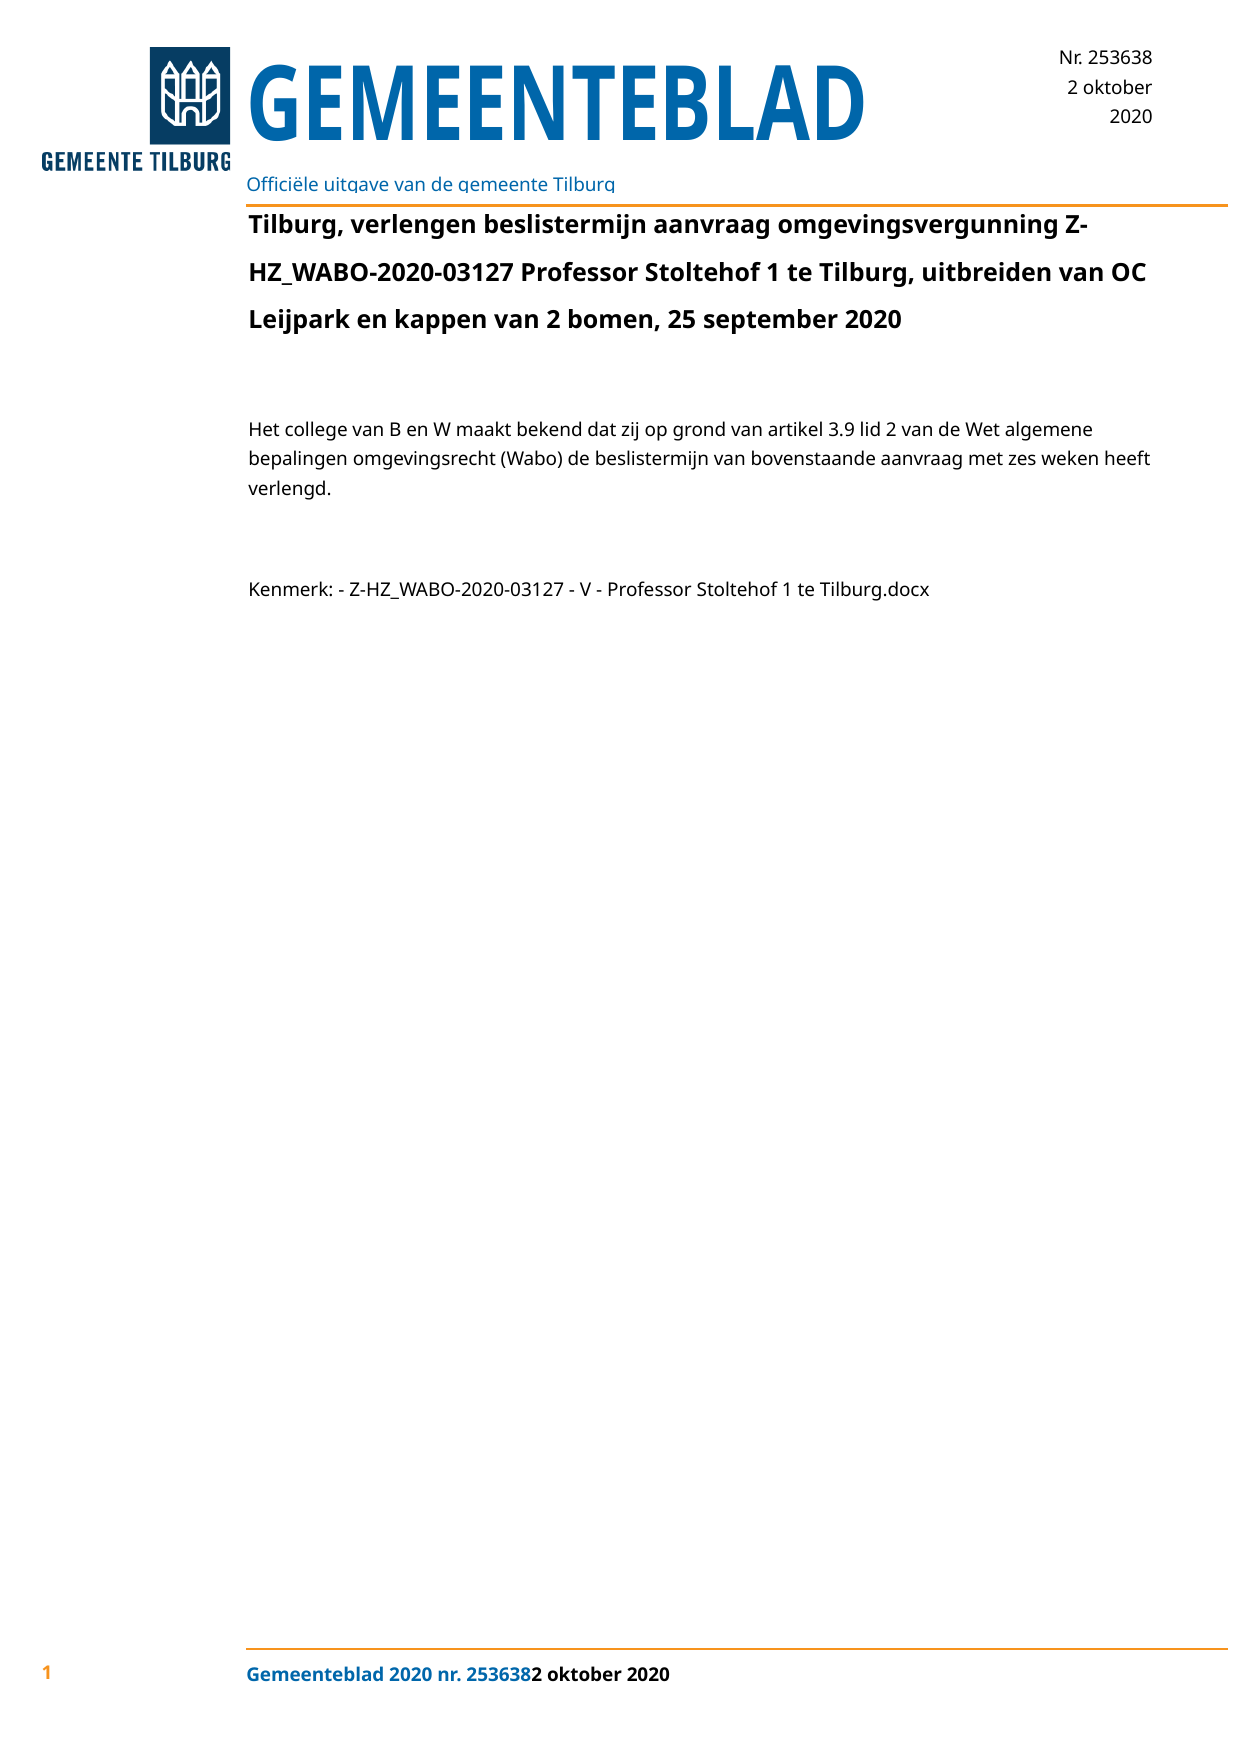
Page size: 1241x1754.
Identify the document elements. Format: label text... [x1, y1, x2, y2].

picture [41, 47, 231, 172]
text Tilburg, verlengen beslistermijn aanvraag omgevingsvergunning Z-HZ_WABO-2020-03127 Professor Stoltehof 1 te Tilburg, uitbreiden van OC Leijpark en kappen van 2 bomen, 25 september 2020 [248, 207, 1152, 336]
text Kenmerk: - Z-HZ_WABO-2020-03127 - V - Professor Stoltehof 1 te Tilburg.docx [248, 576, 1152, 602]
text Het college van B en W maakt bekend dat zij op grond van artikel 3.9 lid 2 van de Wet algemene bepalingen omgevingsrecht (Wabo) de beslistermijn van bovenstaande aanvraag met zes weken heeft verlengd. [248, 416, 1152, 501]
